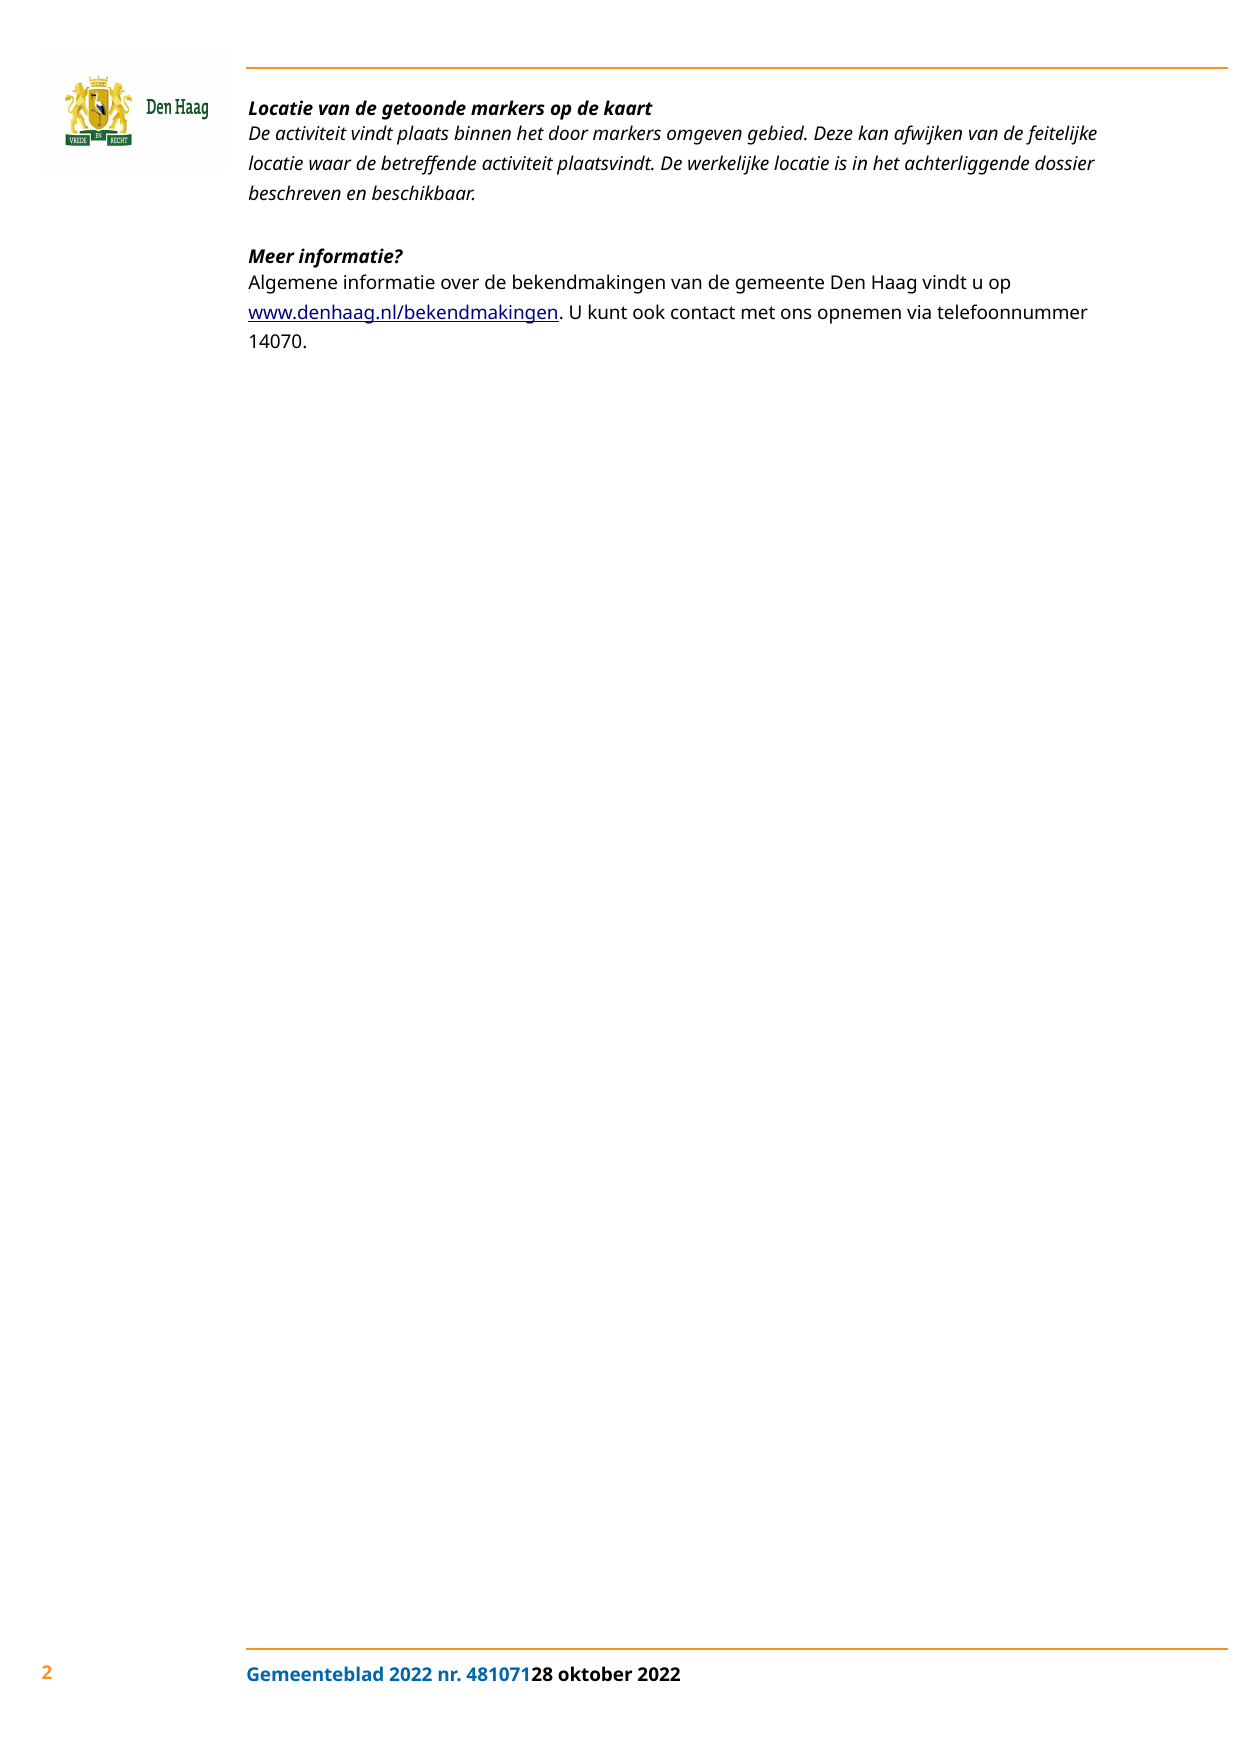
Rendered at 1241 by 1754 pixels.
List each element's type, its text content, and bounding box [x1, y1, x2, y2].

picture [41, 47, 231, 172]
text Locatie van de getoonde markers op de kaart [248, 95, 1152, 121]
text Algemene informatie over de bekendmakingen van de gemeente Den Haag vindt u op www.denhaag.nl/bekendmakingen. U kunt ook contact met ons opnemen via telefoonnummer 14070. [248, 269, 1152, 354]
text De activiteit vindt plaats binnen het door markers omgeven gebied. Deze kan afwijken van de feitelijke locatie waar de betreffende activiteit plaatsvindt. De werkelijke locatie is in het achterliggende dossier beschreven en beschikbaar. [248, 121, 1152, 205]
text Meer informatie? [248, 244, 1152, 269]
